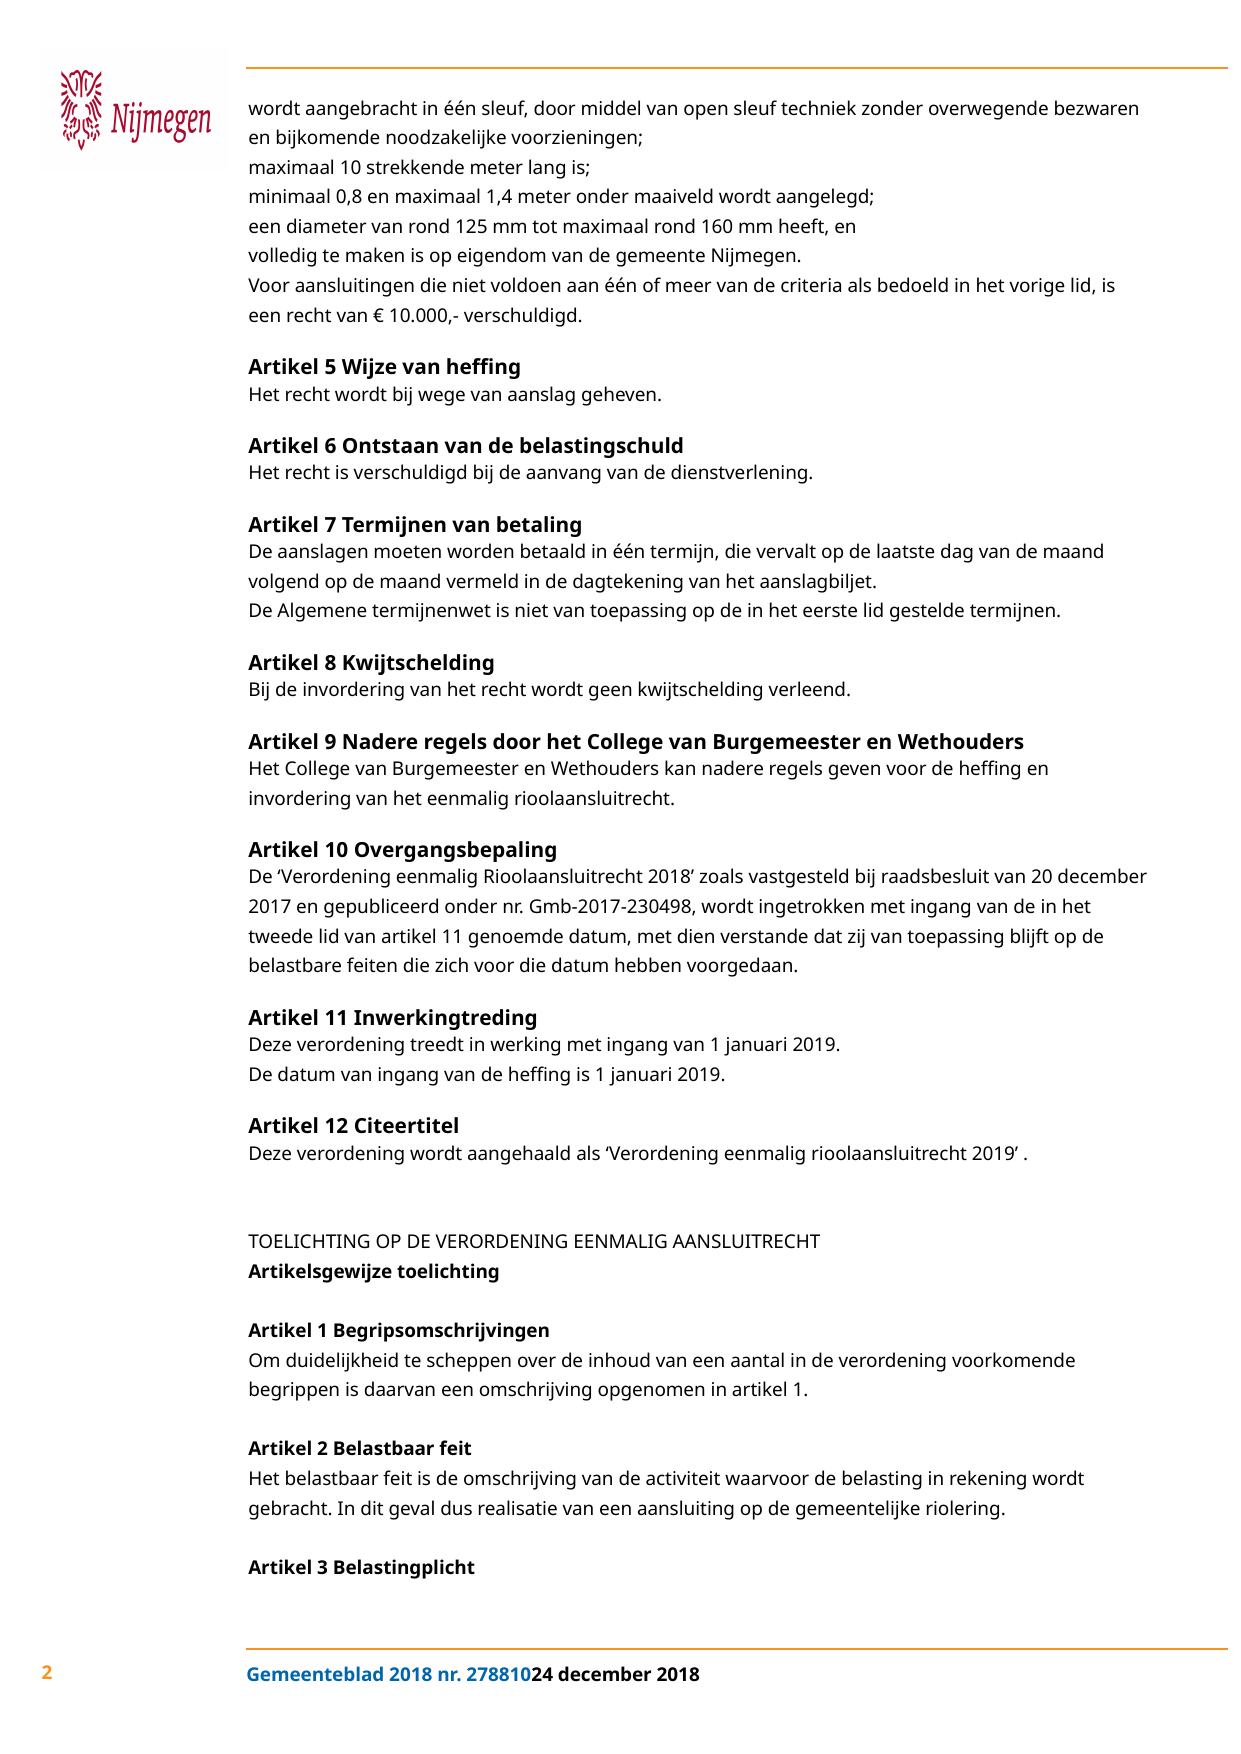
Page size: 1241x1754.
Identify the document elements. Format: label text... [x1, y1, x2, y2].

text minimaal 0,8 en maximaal 1,4 meter onder maaiveld wordt aangelegd; [248, 183, 1152, 209]
text De ‘Verordening eenmalig Rioolaansluitrecht 2018’ zoals vastgesteld bij raadsbesluit van 20 december 2017 en gepubliceerd onder nr. Gmb-2017-230498, wordt ingetrokken met ingang van de in het tweede lid van artikel 11 genoemde datum, met dien verstande dat zij van toepassing blijft op de belastbare feiten die zich voor die datum hebben voorgedaan. [248, 864, 1152, 978]
text Om duidelijkheid te scheppen over de inhoud van een aantal in de verordening voorkomende begrippen is daarvan een omschrijving opgenomen in artikel 1. [248, 1347, 1152, 1402]
text Voor aansluitingen die niet voldoen aan één of meer van de criteria als bedoeld in het vorige lid, is een recht van € 10.000,- verschuldigd. [248, 272, 1152, 328]
text De datum van ingang van de heffing is 1 januari 2019. [248, 1061, 1152, 1087]
text Het College van Burgemeester en Wethouders kan nadere regels geven voor de heffing en invordering van het eenmalig rioolaansluitrecht. [248, 755, 1152, 811]
text volledig te maken is op eigendom van de gemeente Nijmegen. [248, 243, 1152, 268]
text een diameter van rond 125 mm tot maximaal rond 160 mm heeft, en [248, 213, 1152, 239]
text Het recht is verschuldigd bij de aanvang van de dienstverlening. [248, 459, 1152, 485]
text Artikel 10 Overgangsbepaling [248, 835, 1152, 864]
text wordt aangebracht in één sleuf, door middel van open sleuf techniek zonder overwegende bezwaren en bijkomende noodzakelijke voorzieningen; [248, 95, 1152, 150]
text Artikel 9 Nadere regels door het College van Burgemeester en Wethouders [248, 727, 1152, 755]
text Artikelsgewijze toelichting [248, 1258, 1152, 1284]
text Artikel 12 Citeertitel [248, 1111, 1152, 1140]
text Het recht wordt bij wege van aanslag geheven. [248, 381, 1152, 406]
text Artikel 5 Wijze van heffing [248, 352, 1152, 381]
text Bij de invordering van het recht wordt geen kwijtschelding verleend. [248, 676, 1152, 702]
text maximaal 10 strekkende meter lang is; [248, 154, 1152, 180]
text Artikel 1 Begripsomschrijvingen [248, 1317, 1152, 1343]
picture [41, 47, 231, 172]
text Deze verordening wordt aangehaald als ‘Verordening eenmalig rioolaansluitrecht 2019’ . [248, 1140, 1152, 1166]
text Artikel 6 Ontstaan van de belastingschuld [248, 431, 1152, 459]
text Artikel 2 Belastbaar feit [248, 1436, 1152, 1461]
text De Algemene termijnenwet is niet van toepassing op de in het eerste lid gestelde termijnen. [248, 598, 1152, 623]
text De aanslagen moeten worden betaald in één termijn, die vervalt op de laatste dag van de maand volgend op de maand vermeld in de dagtekening van het aanslagbiljet. [248, 538, 1152, 594]
text Artikel 3 Belastingplicht [248, 1554, 1152, 1580]
text Het belastbaar feit is de omschrijving van de activiteit waarvoor de belasting in rekening wordt gebracht. In dit geval dus realisatie van een aansluiting op de gemeentelijke riolering. [248, 1465, 1152, 1521]
text Deze verordening treedt in werking met ingang van 1 januari 2019. [248, 1031, 1152, 1057]
text Artikel 8 Kwijtschelding [248, 648, 1152, 676]
text TOELICHTING OP DE VERORDENING EENMALIG AANSLUITRECHT [248, 1228, 1152, 1254]
text Artikel 11 Inwerkingtreding [248, 1003, 1152, 1031]
text Artikel 7 Termijnen van betaling [248, 510, 1152, 538]
